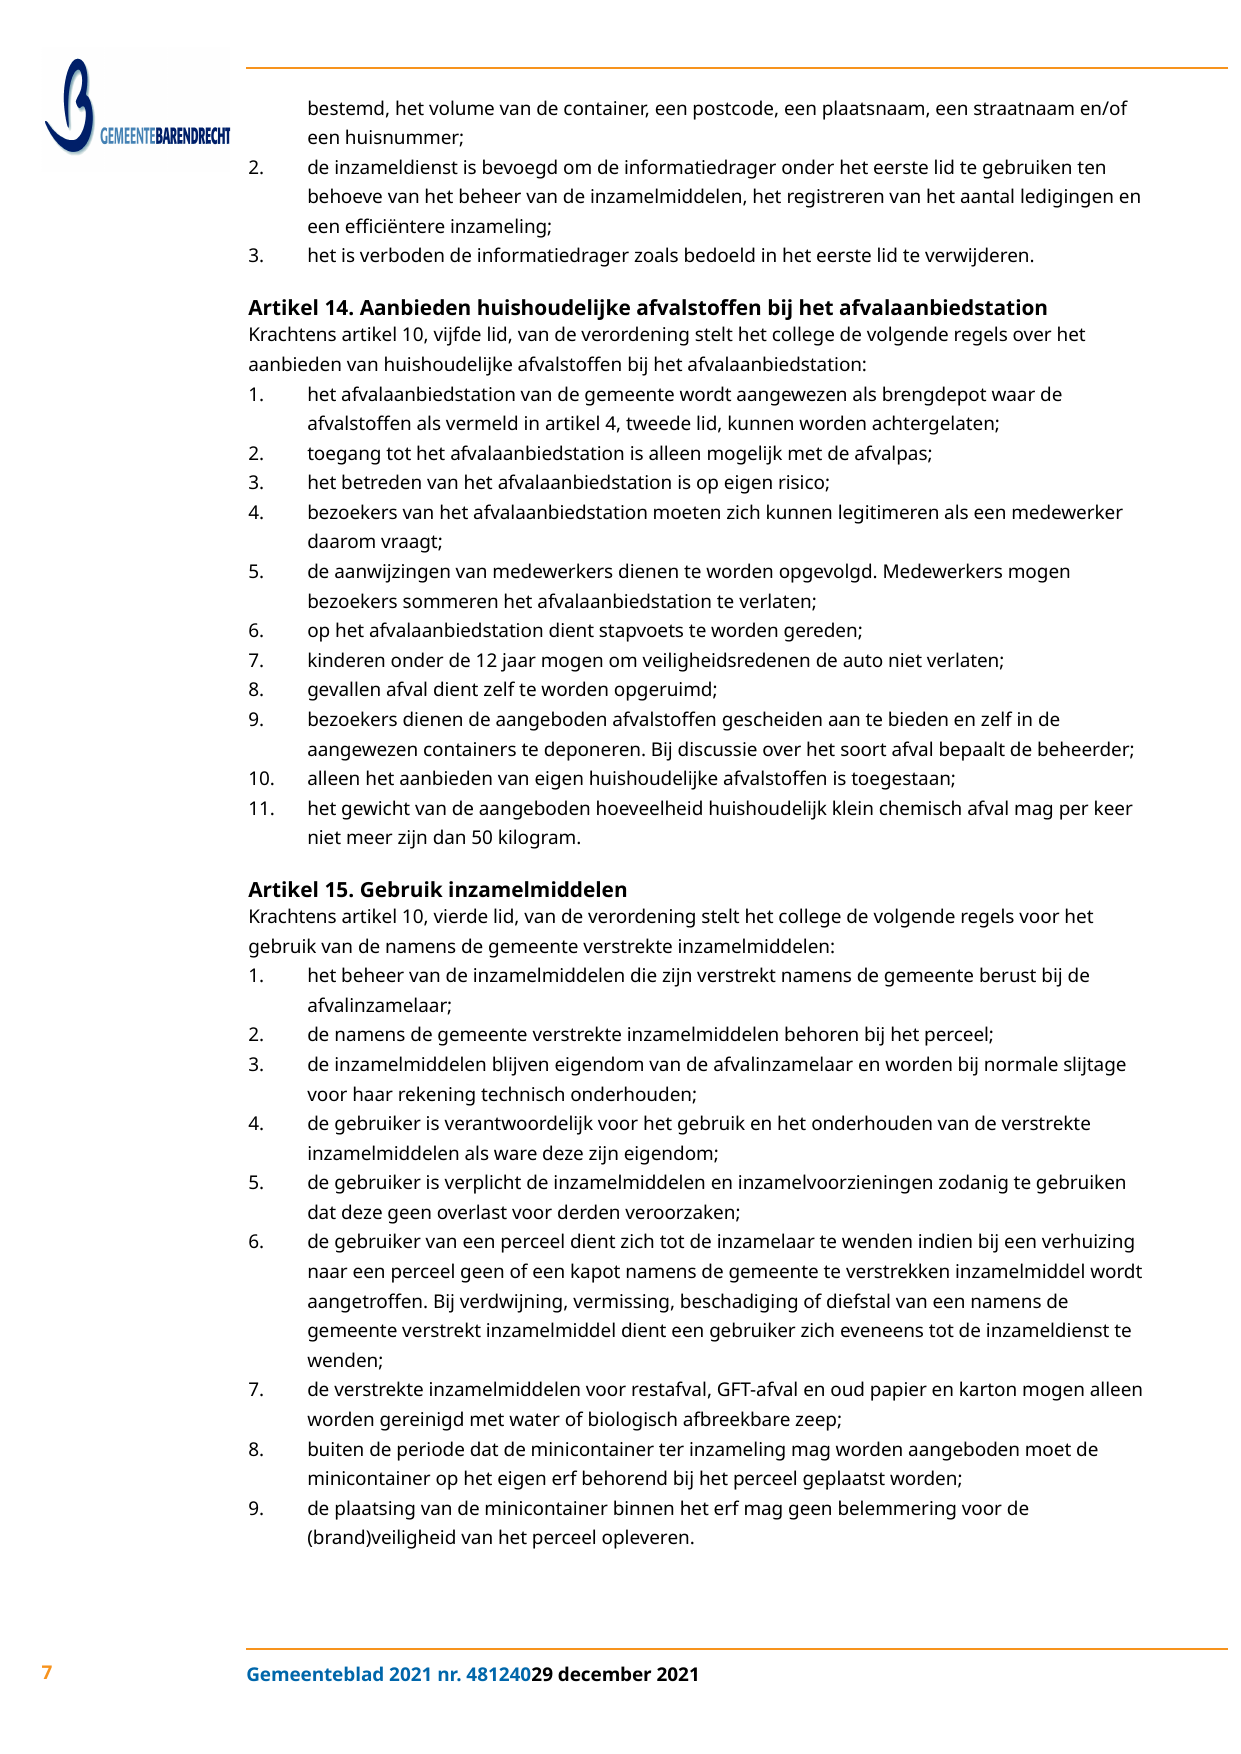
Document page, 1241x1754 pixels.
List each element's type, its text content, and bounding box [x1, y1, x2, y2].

list het gewicht van de aangeboden hoeveelheid huishoudelijk klein chemisch afval mag per keer niet meer zijn dan 50 kilogram. [248, 795, 1152, 850]
list het betreden van het afvalaanbiedstation is op eigen risico; [248, 469, 1152, 495]
list kinderen onder de 12 jaar mogen om veiligheidsredenen de auto niet verlaten; [248, 647, 1152, 673]
list de plaatsing van de minicontainer binnen het erf mag geen belemmering voor de (brand)veiligheid van het perceel opleveren. [248, 1495, 1152, 1550]
list bezoekers dienen de aangeboden afvalstoffen gescheiden aan te bieden en zelf in de aangewezen containers te deponeren. Bij discussie over het soort afval bepaalt de beheerder; [248, 706, 1152, 761]
list de gebruiker van een perceel dient zich tot de inzamelaar te wenden indien bij een verhuizing naar een perceel geen of een kapot namens de gemeente te verstrekken inzamelmiddel wordt aangetroffen. Bij verdwijning, vermissing, beschadiging of diefstal van een namens de gemeente verstrekt inzamelmiddel dient een gebruiker zich eveneens tot de inzameldienst te wenden; [248, 1229, 1152, 1373]
list toegang tot het afvalaanbiedstation is alleen mogelijk met de afvalpas; [248, 440, 1152, 466]
list op het afvalaanbiedstation dient stapvoets te worden gereden; [248, 617, 1152, 643]
list bestemd, het volume van de container, een postcode, een plaatsnaam, een straatnaam en/of een huisnummer; [248, 95, 1152, 150]
list het beheer van de inzamelmiddelen die zijn verstrekt namens de gemeente berust bij de afvalinzamelaar; [248, 962, 1152, 1018]
list buiten de periode dat de minicontainer ter inzameling mag worden aangeboden moet de minicontainer op het eigen erf behorend bij het perceel geplaatst worden; [248, 1436, 1152, 1491]
text Artikel 15. Gebruik inzamelmiddelen [248, 875, 1152, 903]
list de namens de gemeente verstrekte inzamelmiddelen behoren bij het perceel; [248, 1022, 1152, 1047]
list gevallen afval dient zelf te worden opgeruimd; [248, 677, 1152, 702]
list de inzamelmiddelen blijven eigendom van de afvalinzamelaar en worden bij normale slijtage voor haar rekening technisch onderhouden; [248, 1051, 1152, 1107]
list de aanwijzingen van medewerkers dienen te worden opgevolgd. Medewerkers mogen bezoekers sommeren het afvalaanbiedstation te verlaten; [248, 558, 1152, 613]
picture [41, 47, 231, 172]
list de inzameldienst is bevoegd om de informatiedrager onder het eerste lid te gebruiken ten behoeve van het beheer van de inzamelmiddelen, het registreren van het aantal ledigingen en een efficiëntere inzameling; [248, 154, 1152, 239]
list het afvalaanbiedstation van de gemeente wordt aangewezen als brengdepot waar de afvalstoffen als vermeld in artikel 4, tweede lid, kunnen worden achtergelaten; [248, 381, 1152, 436]
list het is verboden de informatiedrager zoals bedoeld in het eerste lid te verwijderen. [248, 243, 1152, 268]
text Krachtens artikel 10, vierde lid, van de verordening stelt het college de volgende regels voor het gebruik van de namens de gemeente verstrekte inzamelmiddelen: [248, 903, 1152, 959]
list alleen het aanbieden van eigen huishoudelijke afvalstoffen is toegestaan; [248, 765, 1152, 791]
list de gebruiker is verantwoordelijk voor het gebruik en het onderhouden van de verstrekte inzamelmiddelen als ware deze zijn eigendom; [248, 1110, 1152, 1166]
text Artikel 14. Aanbieden huishoudelijke afvalstoffen bij het afvalaanbiedstation [248, 293, 1152, 322]
list de verstrekte inzamelmiddelen voor restafval, GFT-afval en oud papier en karton mogen alleen worden gereinigd met water of biologisch afbreekbare zeep; [248, 1377, 1152, 1432]
list bezoekers van het afvalaanbiedstation moeten zich kunnen legitimeren als een medewerker daarom vraagt; [248, 499, 1152, 554]
list de gebruiker is verplicht de inzamelmiddelen en inzamelvoorzieningen zodanig te gebruiken dat deze geen overlast voor derden veroorzaken; [248, 1169, 1152, 1225]
text Krachtens artikel 10, vijfde lid, van de verordening stelt het college de volgende regels over het aanbieden van huishoudelijke afvalstoffen bij het afvalaanbiedstation: [248, 322, 1152, 377]
